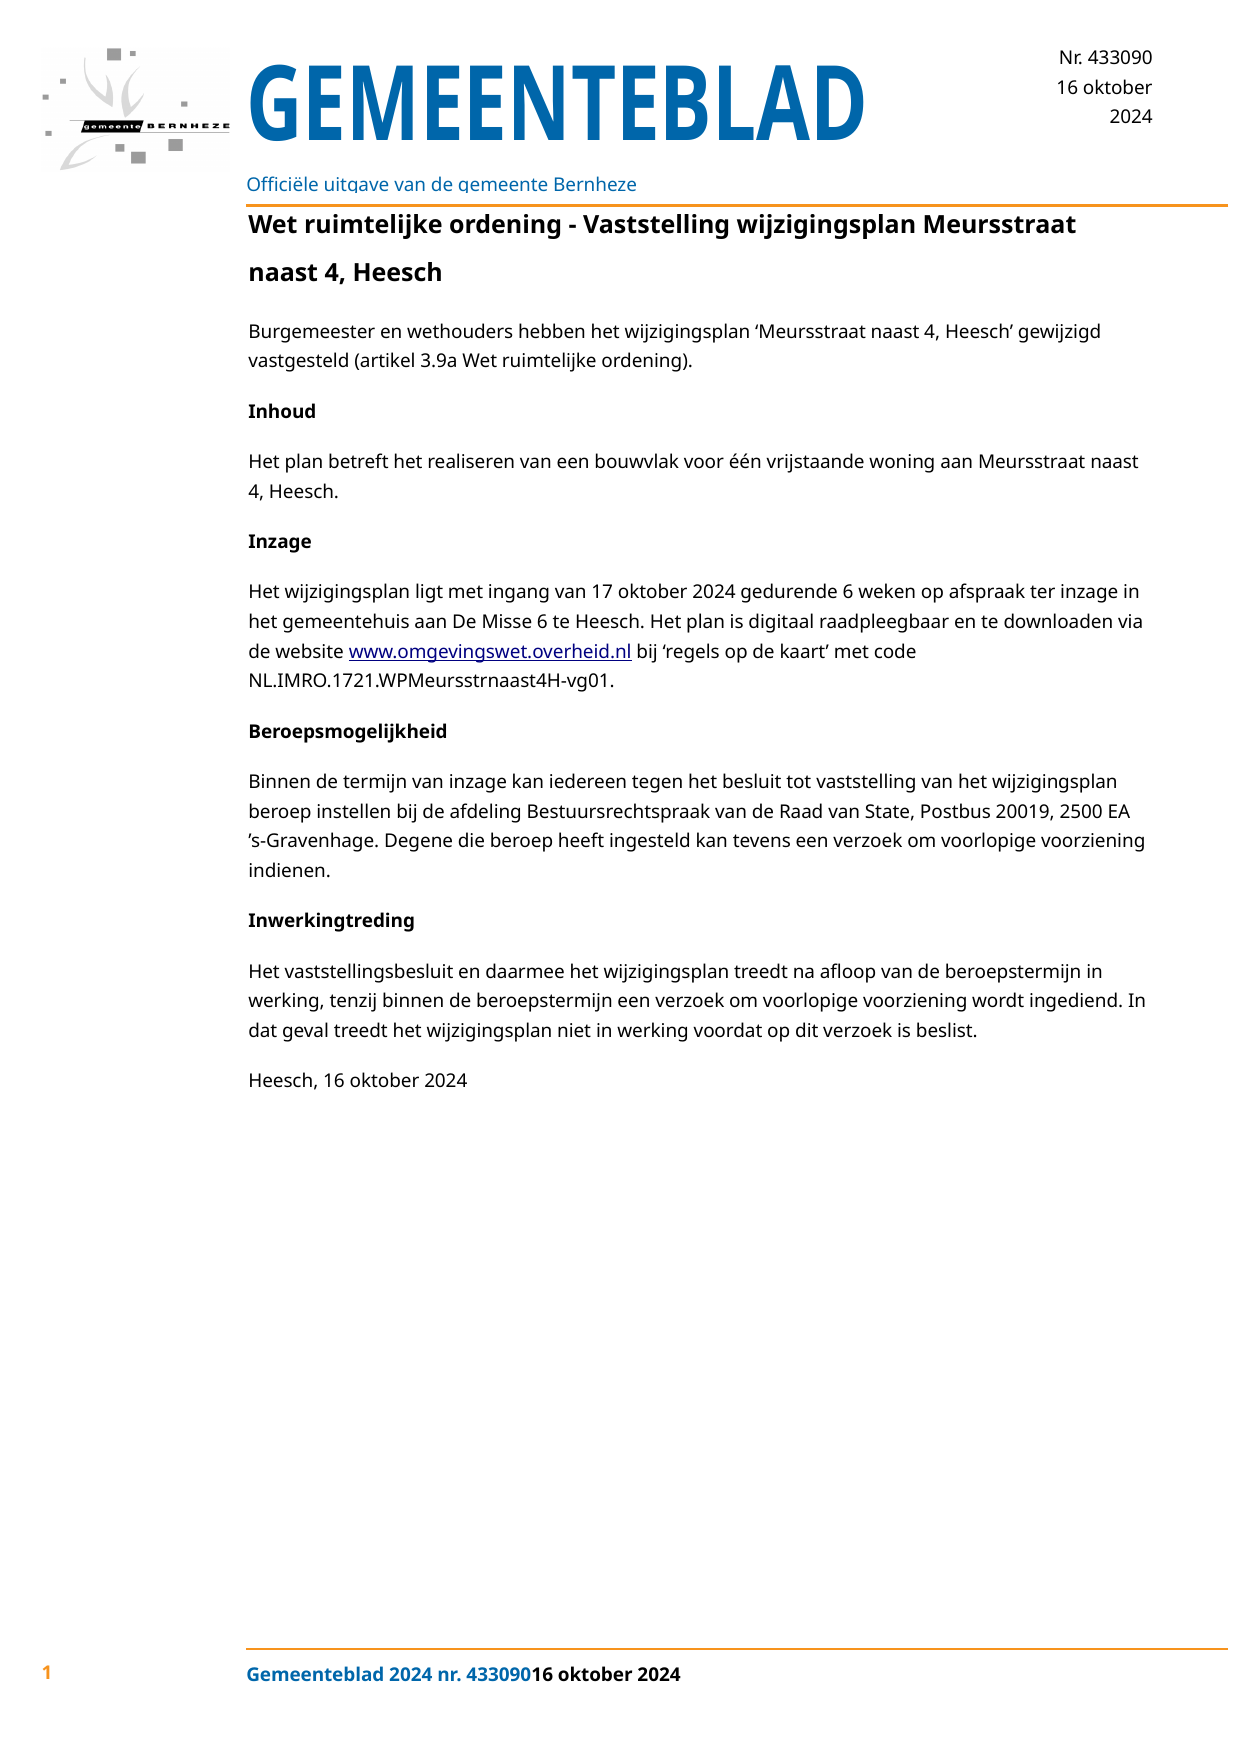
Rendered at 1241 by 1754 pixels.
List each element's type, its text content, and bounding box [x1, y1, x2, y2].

text Het wijzigingsplan ligt met ingang van 17 oktober 2024 gedurende 6 weken op afspraak ter inzage in het gemeentehuis aan De Misse 6 te Heesch. Het plan is digitaal raadpleegbaar en te downloaden via de website www.omgevingswet.overheid.nl bij ‘regels op de kaart’ met code NL.IMRO.1721.WPMeursstrnaast4H-vg01. [248, 579, 1152, 693]
text Beroepsmogelijkheid [248, 718, 1152, 744]
picture [41, 47, 231, 172]
text Het vaststellingsbesluit en daarmee het wijzigingsplan treedt na afloop van de beroepstermijn in werking, tenzij binnen de beroepstermijn een verzoek om voorlopige voorziening wordt ingediend. In dat geval treedt het wijzigingsplan niet in werking voordat op dit verzoek is beslist. [248, 958, 1152, 1043]
text Wet ruimtelijke ordening - Vaststelling wijzigingsplan Meursstraat naast 4, Heesch [248, 207, 1152, 288]
text Het plan betreft het realiseren van een bouwvlak voor één vrijstaande woning aan Meursstraat naast 4, Heesch. [248, 448, 1152, 504]
text Inzage [248, 528, 1152, 554]
text Inhoud [248, 398, 1152, 424]
text Heesch, 16 oktober 2024 [248, 1067, 1152, 1093]
text Binnen de termijn van inzage kan iedereen tegen het besluit tot vaststelling van het wijzigingsplan beroep instellen bij de afdeling Bestuursrechtspraak van de Raad van State, Postbus 20019, 2500 EA ’s-Gravenhage. Degene die beroep heeft ingesteld kan tevens een verzoek om voorlopige voorziening indienen. [248, 768, 1152, 883]
text Inwerkingtreding [248, 907, 1152, 933]
text Burgemeester en wethouders hebben het wijzigingsplan ‘Meursstraat naast 4, Heesch’ gewijzigd vastgesteld (artikel 3.9a Wet ruimtelijke ordening). [248, 318, 1152, 373]
